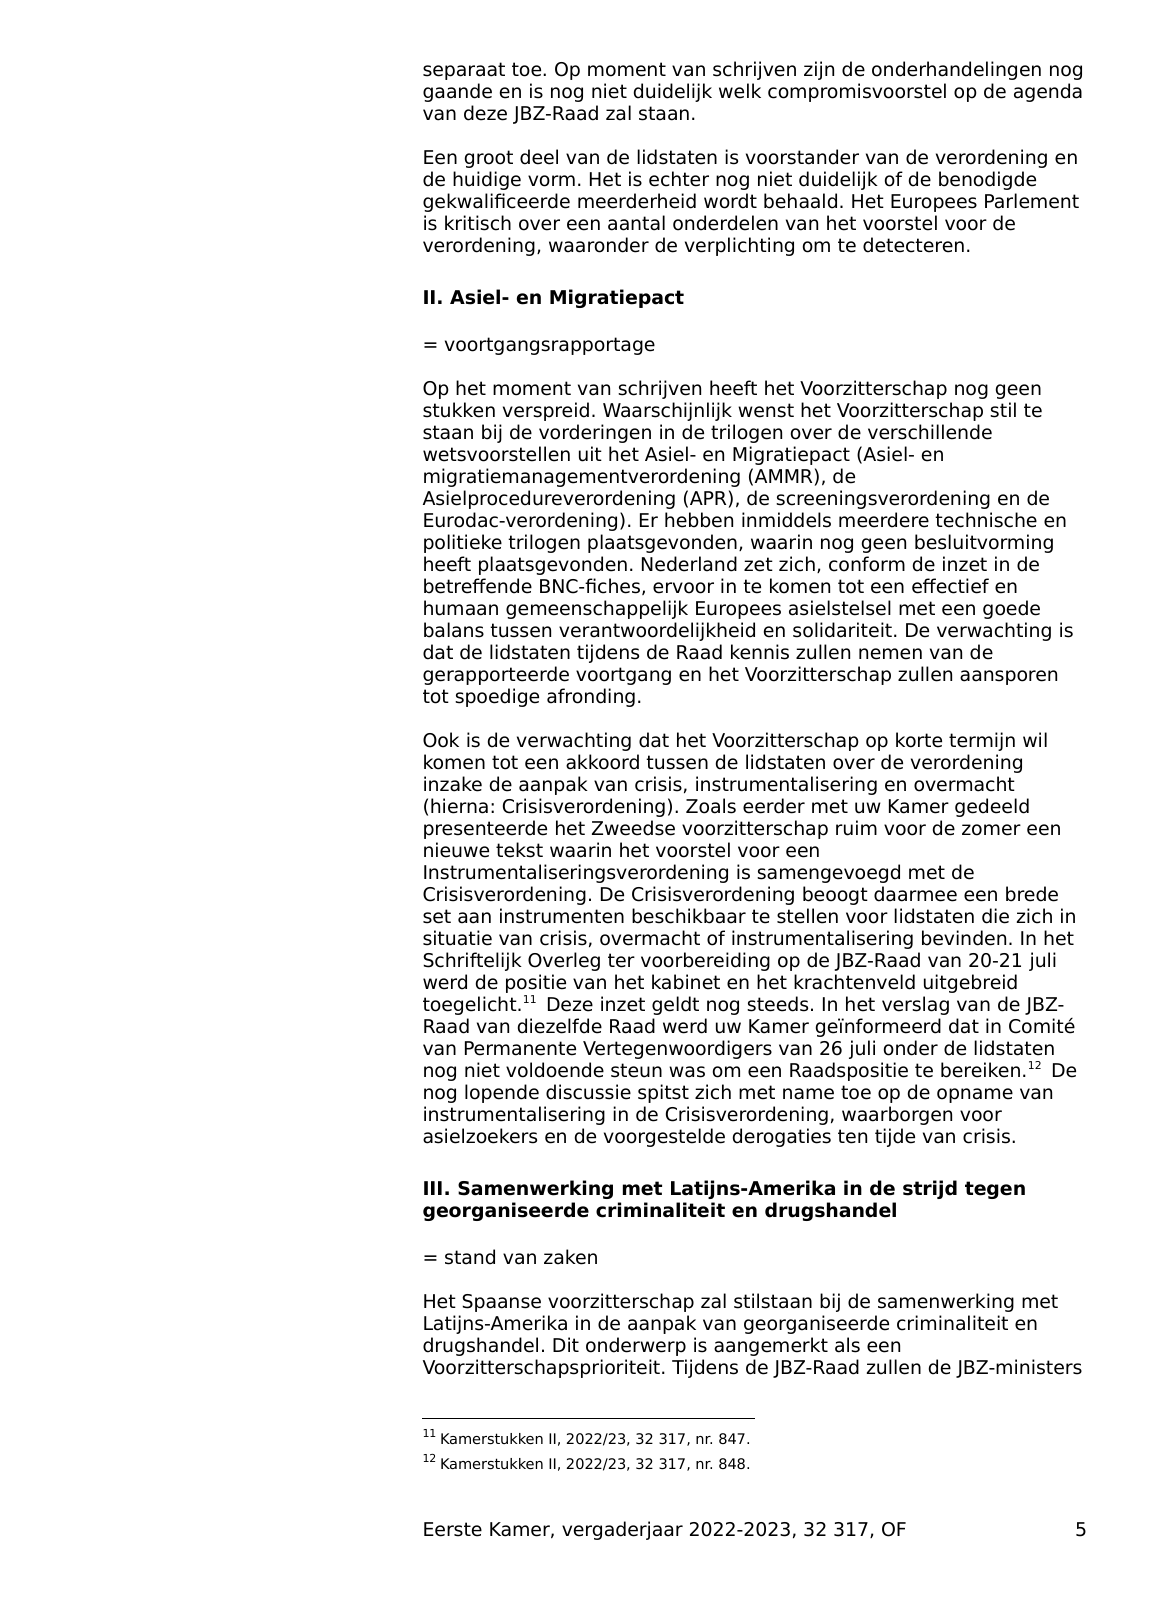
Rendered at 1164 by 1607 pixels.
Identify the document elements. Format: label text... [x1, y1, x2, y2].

text = voortgangsrapportage [422, 334, 1087, 356]
text separaat toe. Op moment van schrijven zijn de onderhandelingen nog gaande en is nog niet duidelijk welk compromisvoorstel op de agenda van deze JBZ-Raad zal staan. [422, 59, 1087, 125]
text Op het moment van schrijven heeft het Voorzitterschap nog geen stukken verspreid. Waarschijnlijk wenst het Voorzitterschap stil te staan bij de vorderingen in de trilogen over de verschillende wetsvoorstellen uit het Asiel- en Migratiepact (Asiel- en migratiemanagementverordening (AMMR), de Asielprocedureverordening (APR), de screeningsverordening en de Eurodac-verordening). Er hebben inmiddels meerdere technische en politieke trilogen plaatsgevonden, waarin nog geen besluitvorming heeft plaatsgevonden. Nederland zet zich, conform de inzet in de betreffende BNC-fiches, ervoor in te komen tot een effectief en humaan gemeenschappelijk Europees asielstelsel met een goede balans tussen verantwoordelijkheid en solidariteit. De verwachting is dat de lidstaten tijdens de Raad kennis zullen nemen van de gerapporteerde voortgang en het Voorzitterschap zullen aansporen tot spoedige afronding. [422, 378, 1087, 708]
text = stand van zaken [422, 1247, 1087, 1269]
subtitle III. Samenwerking met Latijns-Amerika in de strijd tegen georganiseerde criminaliteit en drugshandel [422, 1178, 1087, 1222]
text Het Spaanse voorzitterschap zal stilstaan bij de samenwerking met Latijns-Amerika in de aanpak van georganiseerde criminaliteit en drugshandel. Dit onderwerp is aangemerkt als een Voorzitterschapsprioriteit. Tijdens de JBZ-Raad zullen de JBZ-ministers [422, 1291, 1087, 1379]
subtitle II. Asiel- en Migratiepact [422, 287, 1087, 309]
text Een groot deel van de lidstaten is voorstander van de verordening en de huidige vorm. Het is echter nog niet duidelijk of de benodigde gekwalificeerde meerderheid wordt behaald. Het Europees Parlement is kritisch over een aantal onderdelen van het voorstel voor de verordening, waaronder de verplichting om te detecteren. [422, 147, 1087, 257]
text Ook is de verwachting dat het Voorzitterschap op korte termijn wil komen tot een akkoord tussen de lidstaten over de verordening inzake de aanpak van crisis, instrumentalisering en overmacht (hierna: Crisisverordening). Zoals eerder met uw Kamer gedeeld presenteerde het Zweedse voorzitterschap ruim voor de zomer een nieuwe tekst waarin het voorstel voor een Instrumentaliseringsverordening is samengevoegd met de Crisisverordening. De Crisisverordening beoogt daarmee een brede set aan instrumenten beschikbaar te stellen voor lidstaten die zich in situatie van crisis, overmacht of instrumentalisering bevinden. In het Schriftelijk Overleg ter voorbereiding op de JBZ-Raad van 20-21 juli werd de positie van het kabinet en het krachtenveld uitgebreid toegelicht. Deze inzet geldt nog steeds. In het verslag van de JBZ-Raad van diezelfde Raad werd uw Kamer geïnformeerd dat in Comité van Permanente Vertegenwoordigers van 26 juli onder de lidstaten nog niet voldoende steun was om een Raadspositie te bereiken. De nog lopende discussie spitst zich met name toe op de opname van instrumentalisering in de Crisisverordening, waarborgen voor asielzoekers en de voorgestelde derogaties ten tijde van crisis. [422, 730, 1087, 1148]
text Kamerstukken II, 2022/23, 32 317, nr. 848. [422, 1452, 1087, 1474]
text Kamerstukken II, 2022/23, 32 317, nr. 847. [422, 1427, 1087, 1449]
